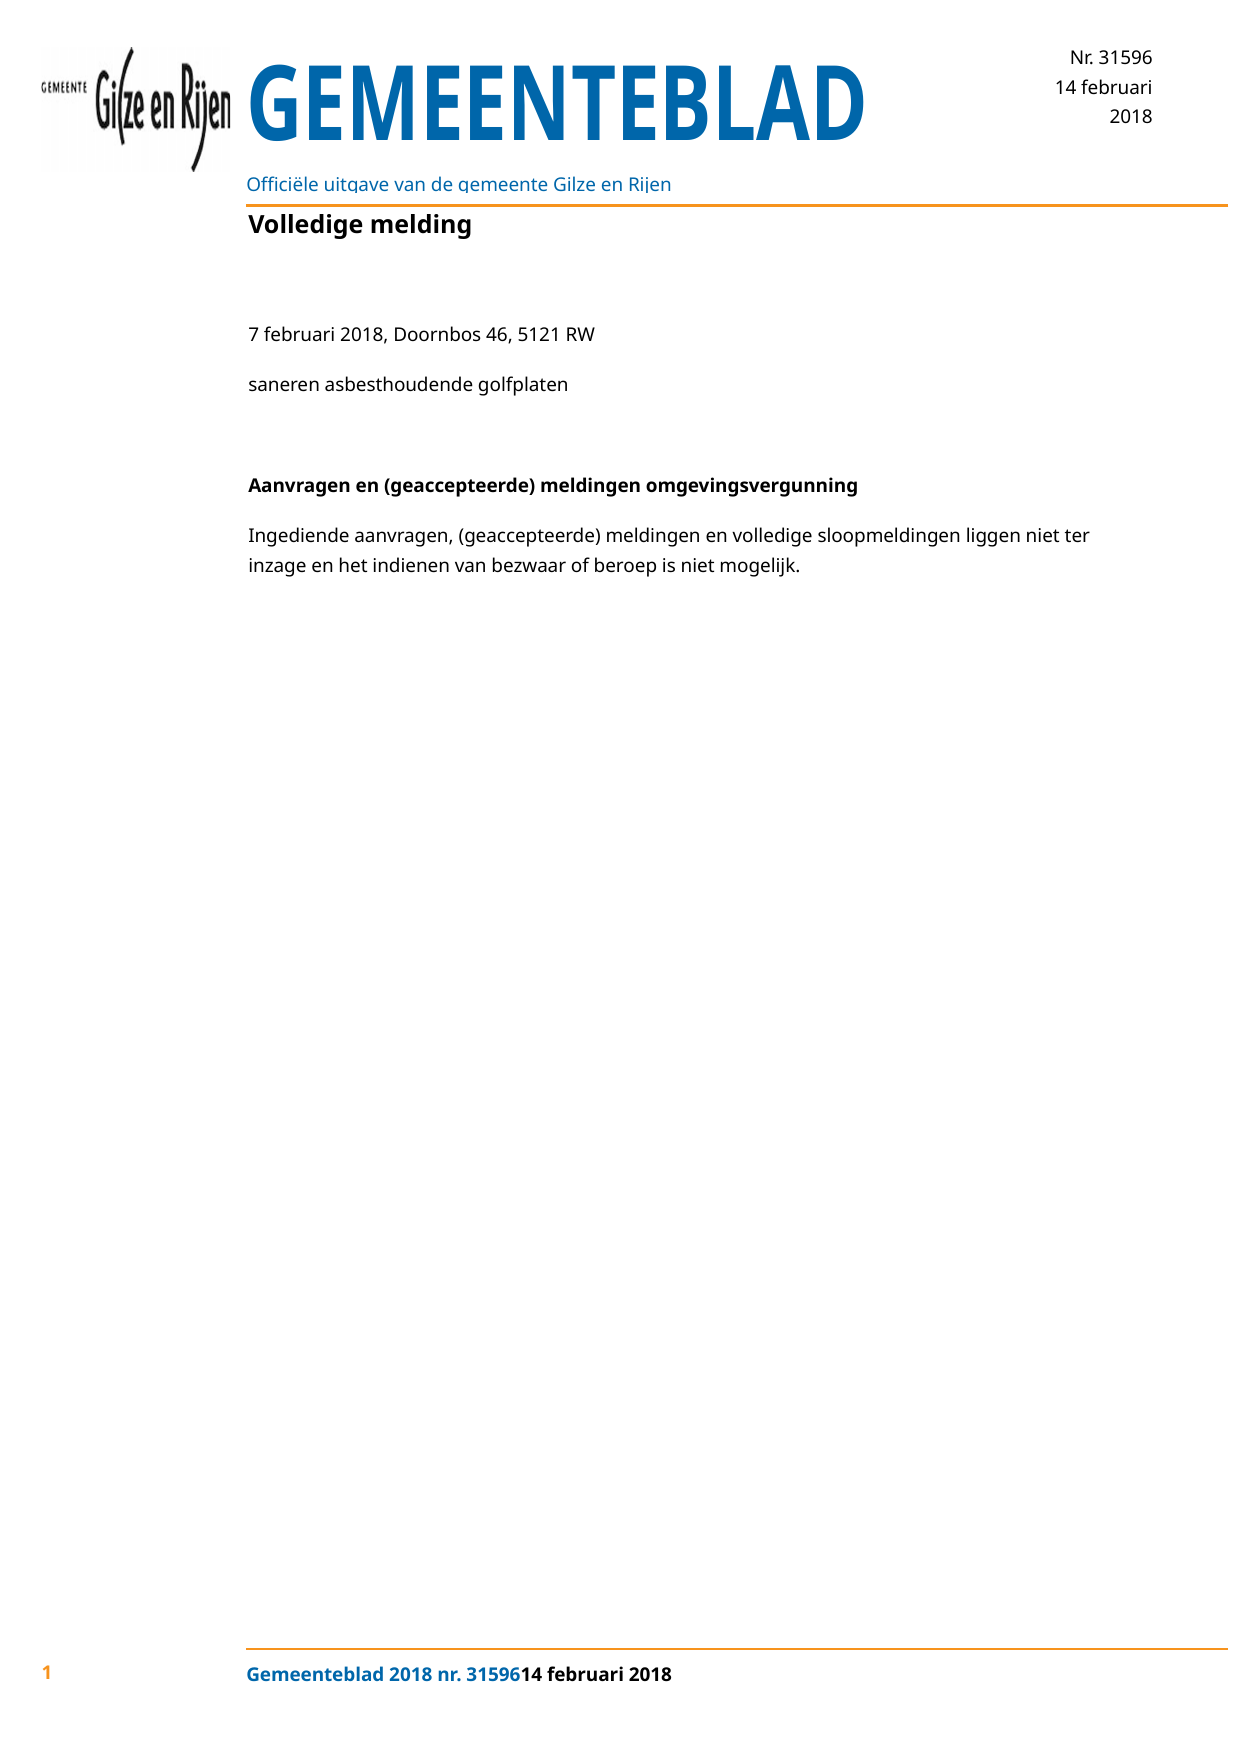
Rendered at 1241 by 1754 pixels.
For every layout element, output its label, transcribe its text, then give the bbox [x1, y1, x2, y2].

text 7 februari 2018, Doornbos 46, 5121 RW [248, 321, 1152, 346]
text Volledige melding [248, 207, 1152, 241]
text Ingediende aanvragen, (geaccepteerde) meldingen en volledige sloopmeldingen liggen niet ter inzage en het indienen van bezwaar of beroep is niet mogelijk. [248, 522, 1152, 578]
text saneren asbesthoudende golfplaten [248, 371, 1152, 397]
text Aanvragen en (geaccepteerde) meldingen omgevingsvergunning [248, 472, 1152, 498]
picture [41, 47, 231, 172]
